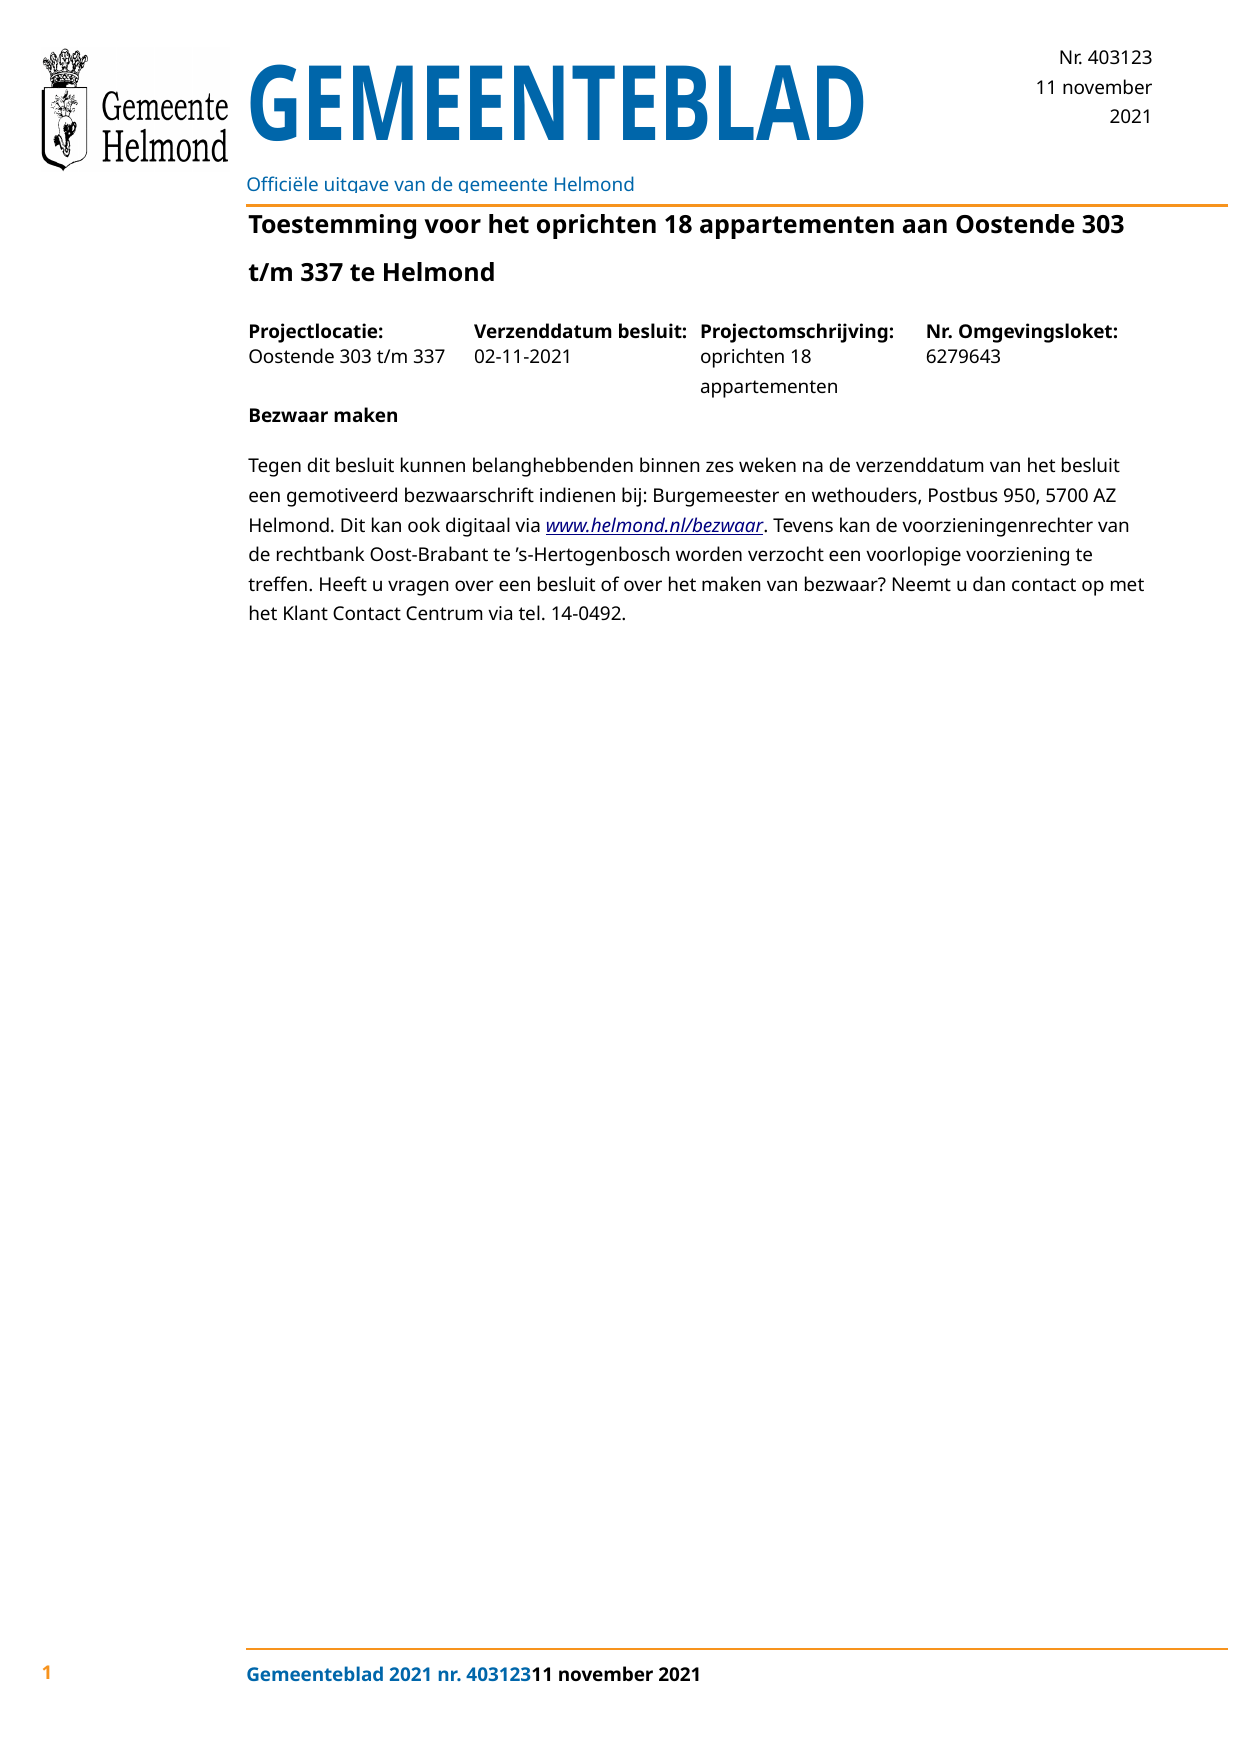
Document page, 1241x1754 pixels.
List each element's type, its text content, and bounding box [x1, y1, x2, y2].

table_cell Oostende 303 t/m 337 [248, 344, 474, 399]
table_header Verzenddatum besluit: [474, 318, 700, 344]
table_header Projectomschrijving: [700, 318, 926, 344]
table_header Projectlocatie: [248, 318, 474, 344]
table_header Nr. Omgevingsloket: [926, 318, 1152, 344]
table_cell 02-11-2021 [474, 344, 700, 399]
text Tegen dit besluit kunnen belanghebbenden binnen zes weken na de verzenddatum van het besluit een gemotiveerd bezwaarschrift indienen bij: Burgemeester en wethouders, Postbus 950, 5700 AZ Helmond. Dit kan ook digitaal via www.helmond.nl/bezwaar. Tevens kan de voorzieningenrechter van de rechtbank Oost-Brabant te ’s-Hertogenbosch worden verzocht een voorlopige voorziening te treffen. Heeft u vragen over een besluit of over het maken van bezwaar? Neemt u dan contact op met het Klant Contact Centrum via tel. 14-0492. [248, 453, 1152, 626]
text Toestemming voor het oprichten 18 appartementen aan Oostende 303 t/m 337 te Helmond [248, 207, 1152, 288]
picture [41, 47, 231, 172]
text Bezwaar maken [248, 402, 1152, 428]
table_cell 6279643 [926, 344, 1152, 399]
table_cell oprichten 18 appartementen [700, 344, 926, 399]
